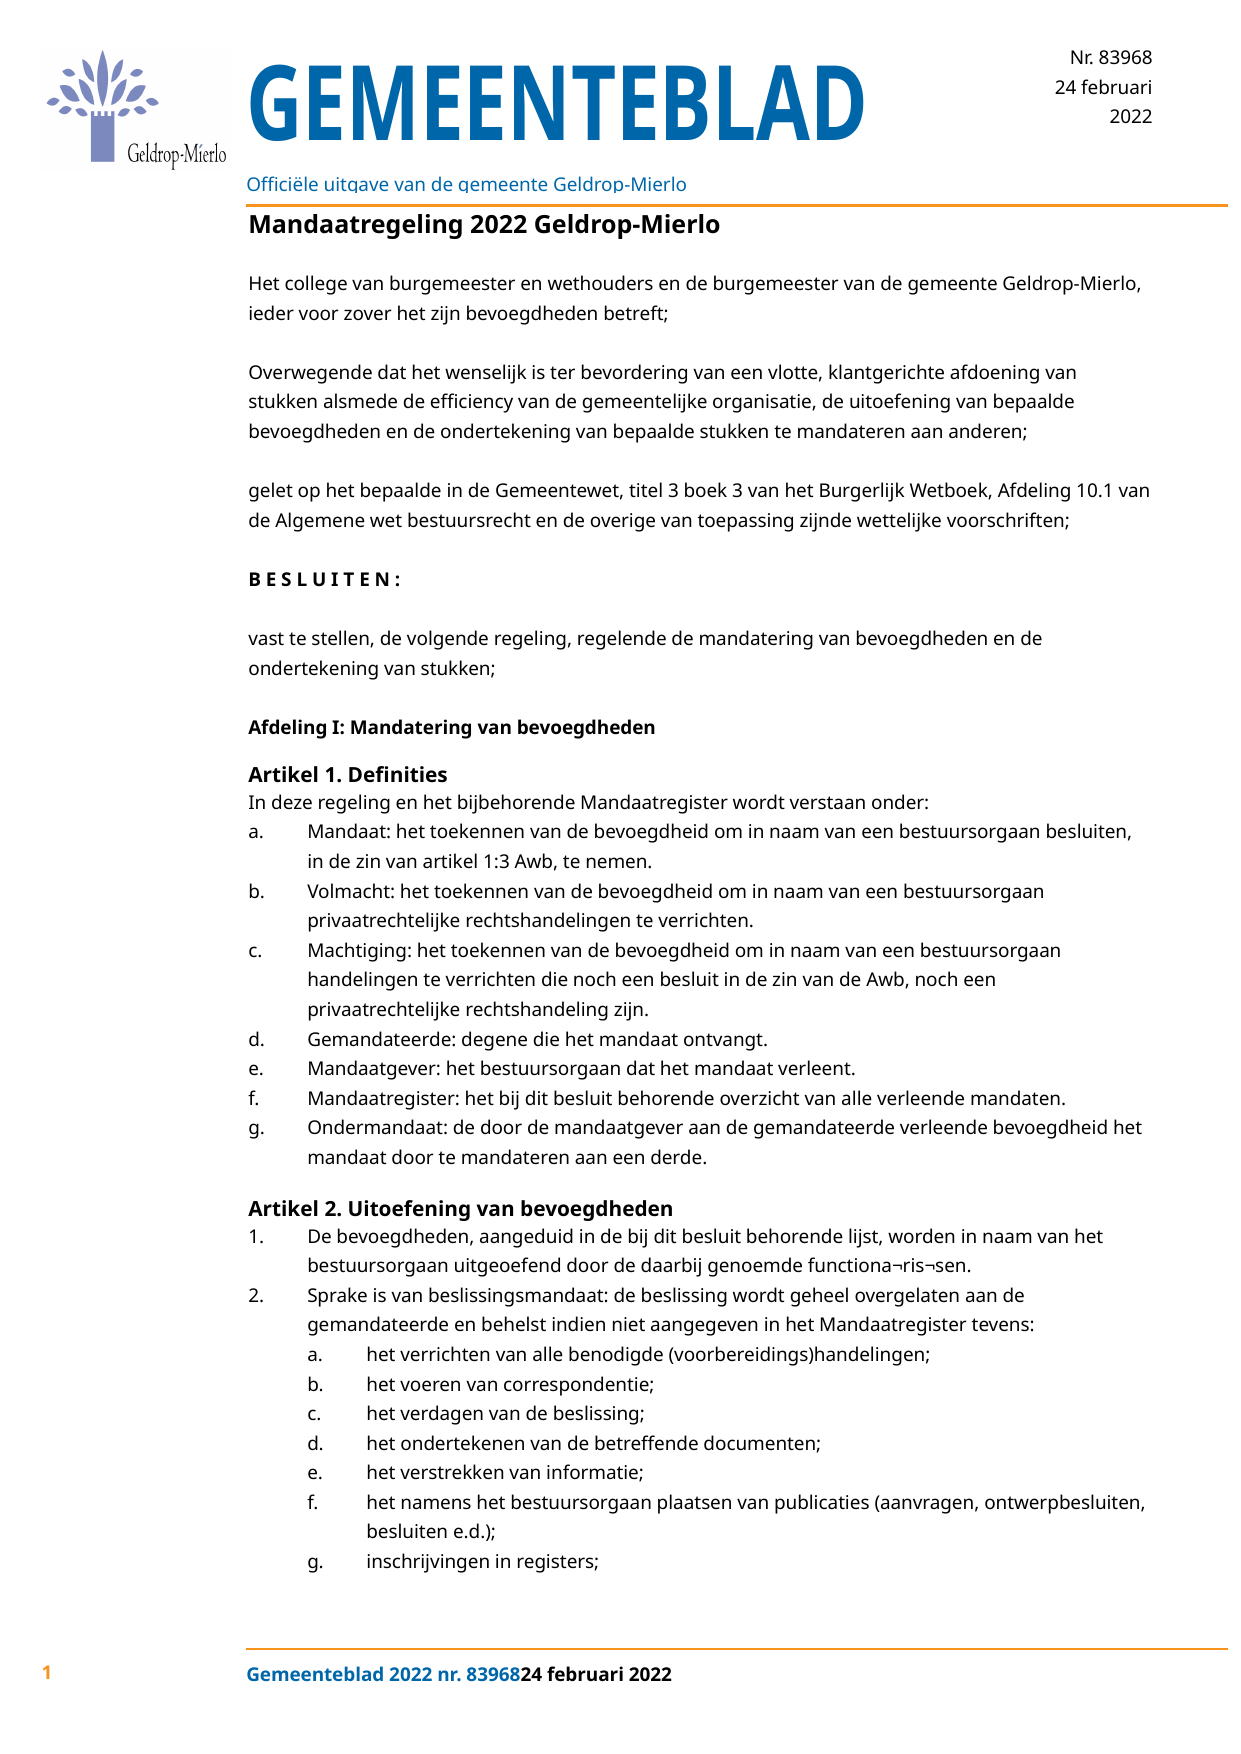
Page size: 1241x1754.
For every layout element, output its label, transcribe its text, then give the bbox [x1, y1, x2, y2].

list Ondermandaat: de door de mandaatgever aan de gemandateerde verleende bevoegdheid het mandaat door te mandateren aan een derde. [248, 1114, 1152, 1170]
list het verrichten van alle benodigde (voorbereidings)handelingen; [307, 1341, 1152, 1367]
list het namens het bestuursorgaan plaatsen van publicaties (aanvragen, ontwerpbesluiten, besluiten e.d.); [307, 1489, 1152, 1544]
list inschrijvingen in registers; [307, 1548, 1152, 1574]
text Mandaatregeling 2022 Geldrop-Mierlo [248, 207, 1152, 241]
text Overwegende dat het wenselijk is ter bevordering van een vlotte, klantgerichte afdoening van stukken alsmede de efficiency van de gemeentelijke organisatie, de uitoefening van bepaalde bevoegdheden en de ondertekening van bepaalde stukken te mandateren aan anderen; [248, 359, 1152, 444]
text vast te stellen, de volgende regeling, regelende de mandatering van bevoegdheden en de ondertekening van stukken; [248, 625, 1152, 681]
list het verdagen van de beslissing; [307, 1400, 1152, 1426]
list Machtiging: het toekennen van de bevoegdheid om in naam van een bestuursorgaan handelingen te verrichten die noch een besluit in de zin van de Awb, noch een privaatrechtelijke rechtshandeling zijn. [248, 937, 1152, 1022]
list Sprake is van beslissingsmandaat: de beslissing wordt geheel overgelaten aan de gemandateerde en behelst indien niet aangegeven in het Mandaatregister tevens: [248, 1282, 1152, 1337]
list Volmacht: het toekennen van de bevoegdheid om in naam van een bestuursorgaan privaatrechtelijke rechtshandelingen te verrichten. [248, 878, 1152, 933]
text B E S L U I T E N : [248, 566, 1152, 592]
text Artikel 1. Definities [248, 761, 1152, 789]
list het ondertekenen van de betreffende documenten; [307, 1430, 1152, 1456]
text In deze regeling en het bijbehorende Mandaatregister wordt verstaan onder: [248, 789, 1152, 815]
list Gemandateerde: degene die het mandaat ontvangt. [248, 1026, 1152, 1051]
list De bevoegdheden, aangeduid in de bij dit besluit behorende lijst, worden in naam van het bestuursorgaan uitgeoefend door de daarbij genoemde functiona¬ris¬sen. [248, 1223, 1152, 1278]
picture [41, 47, 231, 172]
list het voeren van correspondentie; [307, 1371, 1152, 1397]
text gelet op het bepaalde in de Gemeentewet, titel 3 boek 3 van het Burgerlijk Wetboek, Afdeling 10.1 van de Algemene wet bestuursrecht en de overige van toepassing zijnde wettelijke voorschriften; [248, 477, 1152, 533]
list het verstrekken van informatie; [307, 1459, 1152, 1485]
list Mandaatregister: het bij dit besluit behorende overzicht van alle verleende mandaten. [248, 1085, 1152, 1111]
text Afdeling I: Mandatering van bevoegdheden [248, 714, 1152, 740]
text Het college van burgemeester en wethouders en de burgemeester van de gemeente Geldrop-Mierlo, ieder voor zover het zijn bevoegdheden betreft; [248, 270, 1152, 326]
text Artikel 2. Uitoefening van bevoegdheden [248, 1194, 1152, 1223]
list Mandaat: het toekennen van de bevoegdheid om in naam van een bestuursorgaan besluiten, in de zin van artikel 1:3 Awb, te nemen. [248, 819, 1152, 874]
list Mandaatgever: het bestuursorgaan dat het mandaat verleent. [248, 1055, 1152, 1081]
